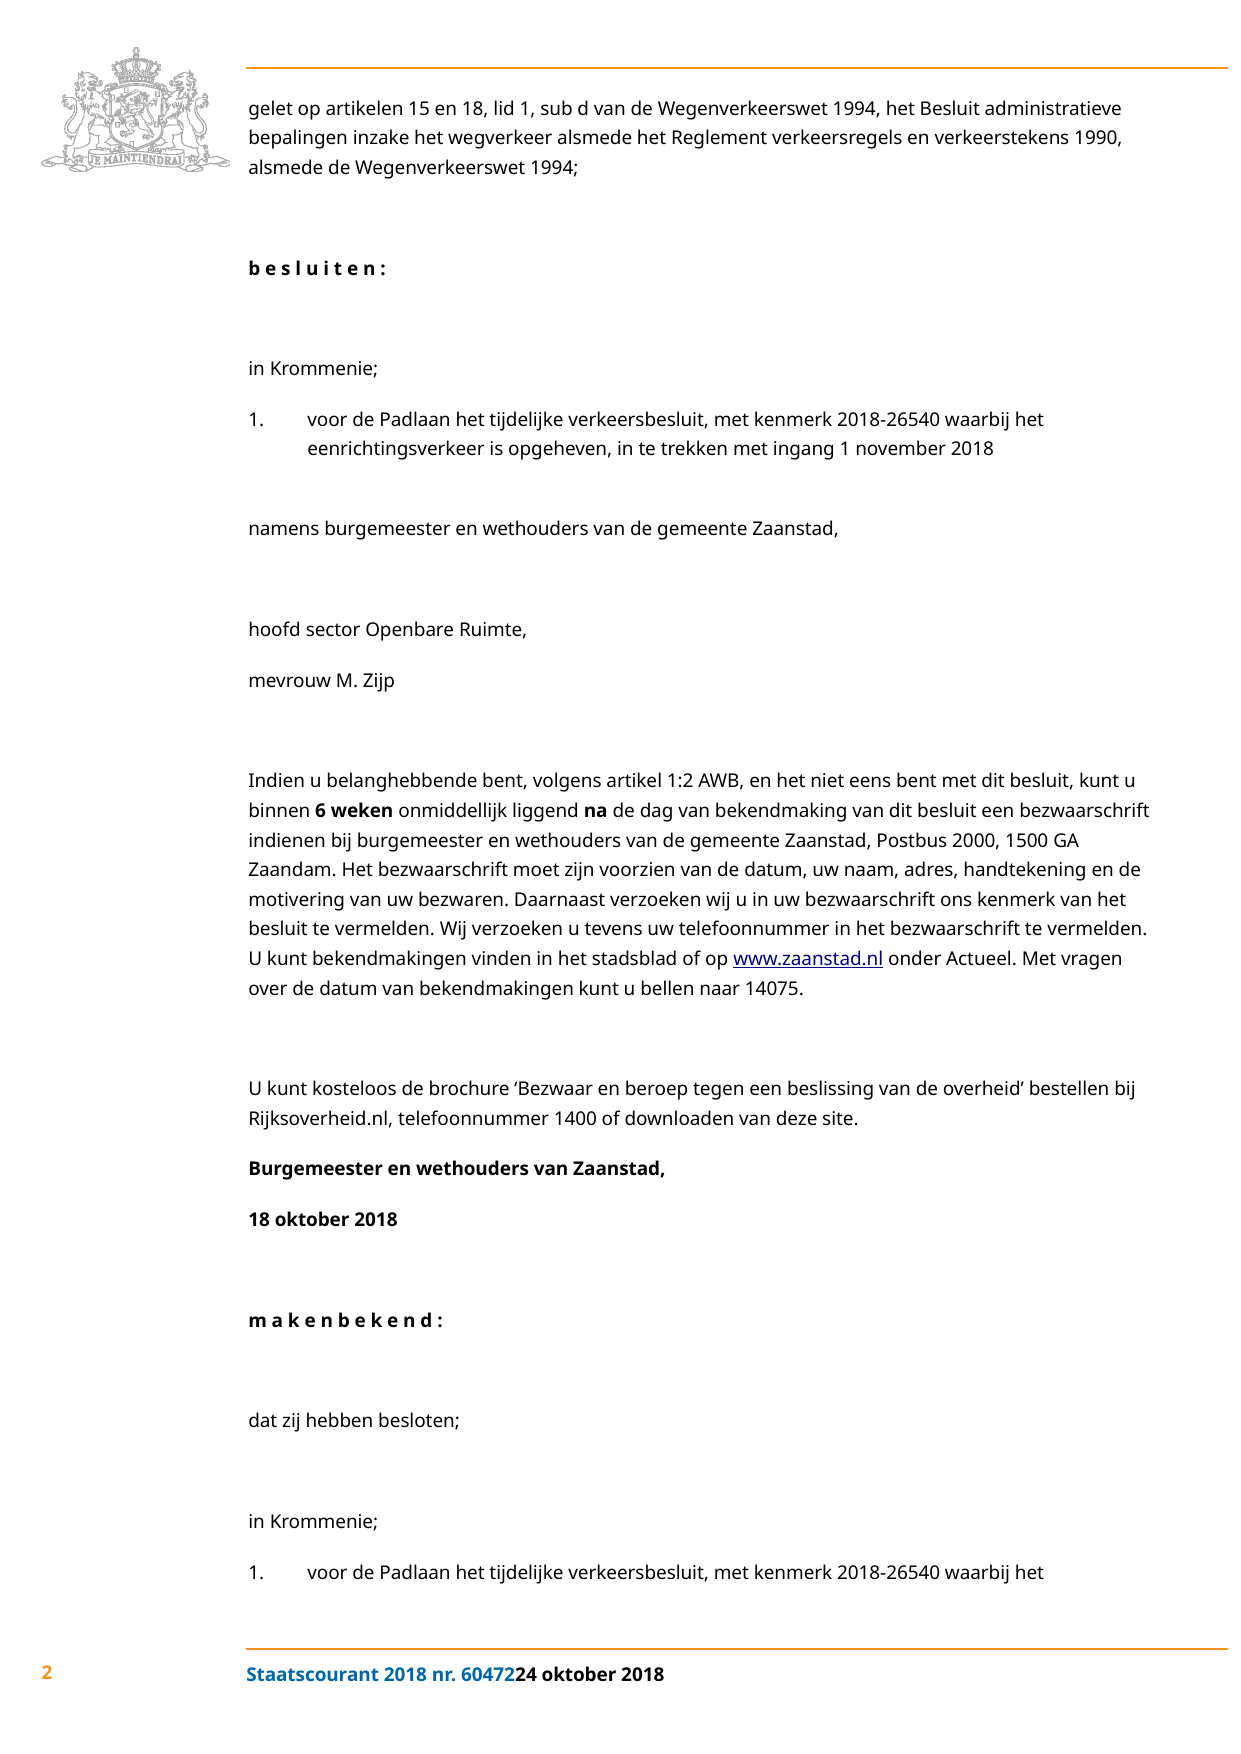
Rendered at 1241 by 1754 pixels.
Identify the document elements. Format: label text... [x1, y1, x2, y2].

text b e s l u i t e n : [248, 255, 1152, 281]
list voor de Padlaan het tijdelijke verkeersbesluit, met kenmerk 2018-26540 waarbij het [248, 1559, 1152, 1585]
picture [41, 47, 231, 172]
text in Krommenie; [248, 1508, 1152, 1534]
text 18 oktober 2018 [248, 1206, 1152, 1232]
text Burgemeester en wethouders van Zaanstad, [248, 1156, 1152, 1181]
list voor de Padlaan het tijdelijke verkeersbesluit, met kenmerk 2018-26540 waarbij het eenrichtingsverkeer is opgeheven, in te trekken met ingang 1 november 2018 [248, 406, 1152, 461]
text U kunt kosteloos de brochure ‘Bezwaar en beroep tegen een beslissing van de overheid’ bestellen bij Rijksoverheid.nl, telefoonnummer 1400 of downloaden van deze site. [248, 1076, 1152, 1131]
text namens burgemeester en wethouders van de gemeente Zaanstad, [248, 516, 1152, 541]
text in Krommenie; [248, 356, 1152, 381]
text mevrouw M. Zijp [248, 667, 1152, 693]
text hoofd sector Openbare Ruimte, [248, 616, 1152, 642]
text gelet op artikelen 15 en 18, lid 1, sub d van de Wegenverkeerswet 1994, het Besluit administratieve bepalingen inzake het wegverkeer alsmede het Reglement verkeersregels en verkeerstekens 1990, alsmede de Wegenverkeerswet 1994; [248, 95, 1152, 180]
text m a k e n b e k e n d : [248, 1307, 1152, 1333]
text dat zij hebben besloten; [248, 1408, 1152, 1433]
text Indien u belanghebbende bent, volgens artikel 1:2 AWB, en het niet eens bent met dit besluit, kunt u binnen 6 weken onmiddellijk liggend na de dag van bekendmaking van dit besluit een bezwaarschrift indienen bij burgemeester en wethouders van de gemeente Zaanstad, Postbus 2000, 1500 GA Zaandam. Het bezwaarschrift moet zijn voorzien van de datum, uw naam, adres, handtekening en de motivering van uw bezwaren. Daarnaast verzoeken wij u in uw bezwaarschrift ons kenmerk van het besluit te vermelden. Wij verzoeken u tevens uw telefoonnummer in het bezwaarschrift te vermelden. U kunt bekendmakingen vinden in het stadsblad of op www.zaanstad.nl onder Actueel. Met vragen over de datum van bekendmakingen kunt u bellen naar 14075. [248, 768, 1152, 1001]
